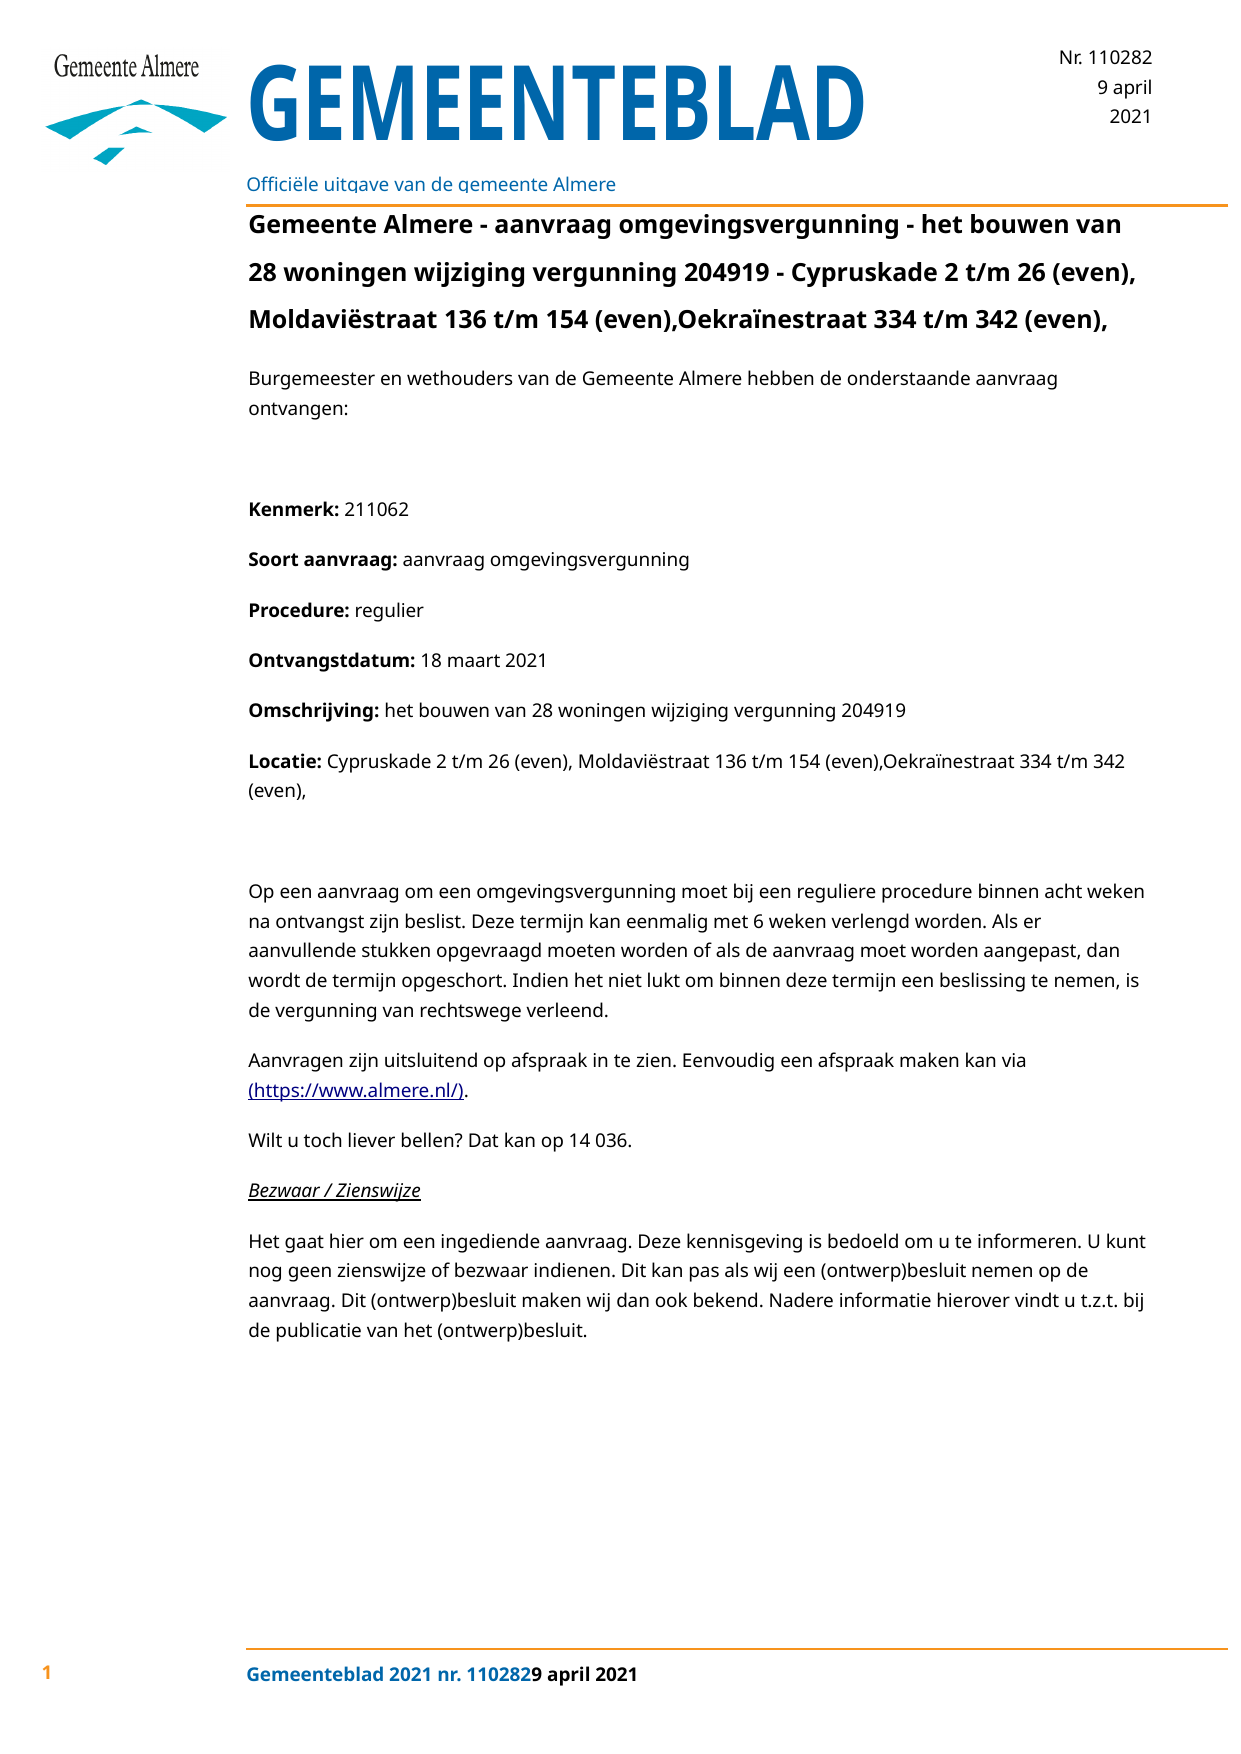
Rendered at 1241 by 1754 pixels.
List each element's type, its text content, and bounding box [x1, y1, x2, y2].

text Bezwaar / Zienswijze [248, 1178, 1152, 1203]
text Ontvangstdatum: 18 maart 2021 [248, 647, 1152, 673]
text Het gaat hier om een ingediende aanvraag. Deze kennisgeving is bedoeld om u te informeren. U kunt nog geen zienswijze of bezwaar indienen. Dit kan pas als wij een (ontwerp)besluit nemen op de aanvraag. Dit (ontwerp)besluit maken wij dan ook bekend. Nadere informatie hierover vindt u t.z.t. bij de publicatie van het (ontwerp)besluit. [248, 1228, 1152, 1342]
text Omschrijving: het bouwen van 28 woningen wijziging vergunning 204919 [248, 698, 1152, 723]
text Aanvragen zijn uitsluitend op afspraak in te zien. Eenvoudig een afspraak maken kan via (https://www.almere.nl/). [248, 1047, 1152, 1102]
text Burgemeester en wethouders van de Gemeente Almere hebben de onderstaande aanvraag ontvangen: [248, 366, 1152, 421]
text Soort aanvraag: aanvraag omgevingsvergunning [248, 546, 1152, 572]
text Kenmerk: 211062 [248, 496, 1152, 522]
text Op een aanvraag om een omgevingsvergunning moet bij een reguliere procedure binnen acht weken na ontvangst zijn beslist. Deze termijn kan eenmalig met 6 weken verlengd worden. Als er aanvullende stukken opgevraagd moeten worden of als de aanvraag moet worden aangepast, dan wordt de termijn opgeschort. Indien het niet lukt om binnen deze termijn een beslissing te nemen, is de vergunning van rechtswege verleend. [248, 878, 1152, 1022]
text Procedure: regulier [248, 597, 1152, 622]
text Gemeente Almere - aanvraag omgevingsvergunning - het bouwen van 28 woningen wijziging vergunning 204919 - Cypruskade 2 t/m 26 (even), Moldaviëstraat 136 t/m 154 (even),Oekraïnestraat 334 t/m 342 (even), [248, 207, 1152, 336]
text Wilt u toch liever bellen? Dat kan op 14 036. [248, 1127, 1152, 1153]
picture [41, 47, 231, 172]
text Locatie: Cypruskade 2 t/m 26 (even), Moldaviëstraat 136 t/m 154 (even),Oekraïnestraat 334 t/m 342 (even), [248, 748, 1152, 803]
